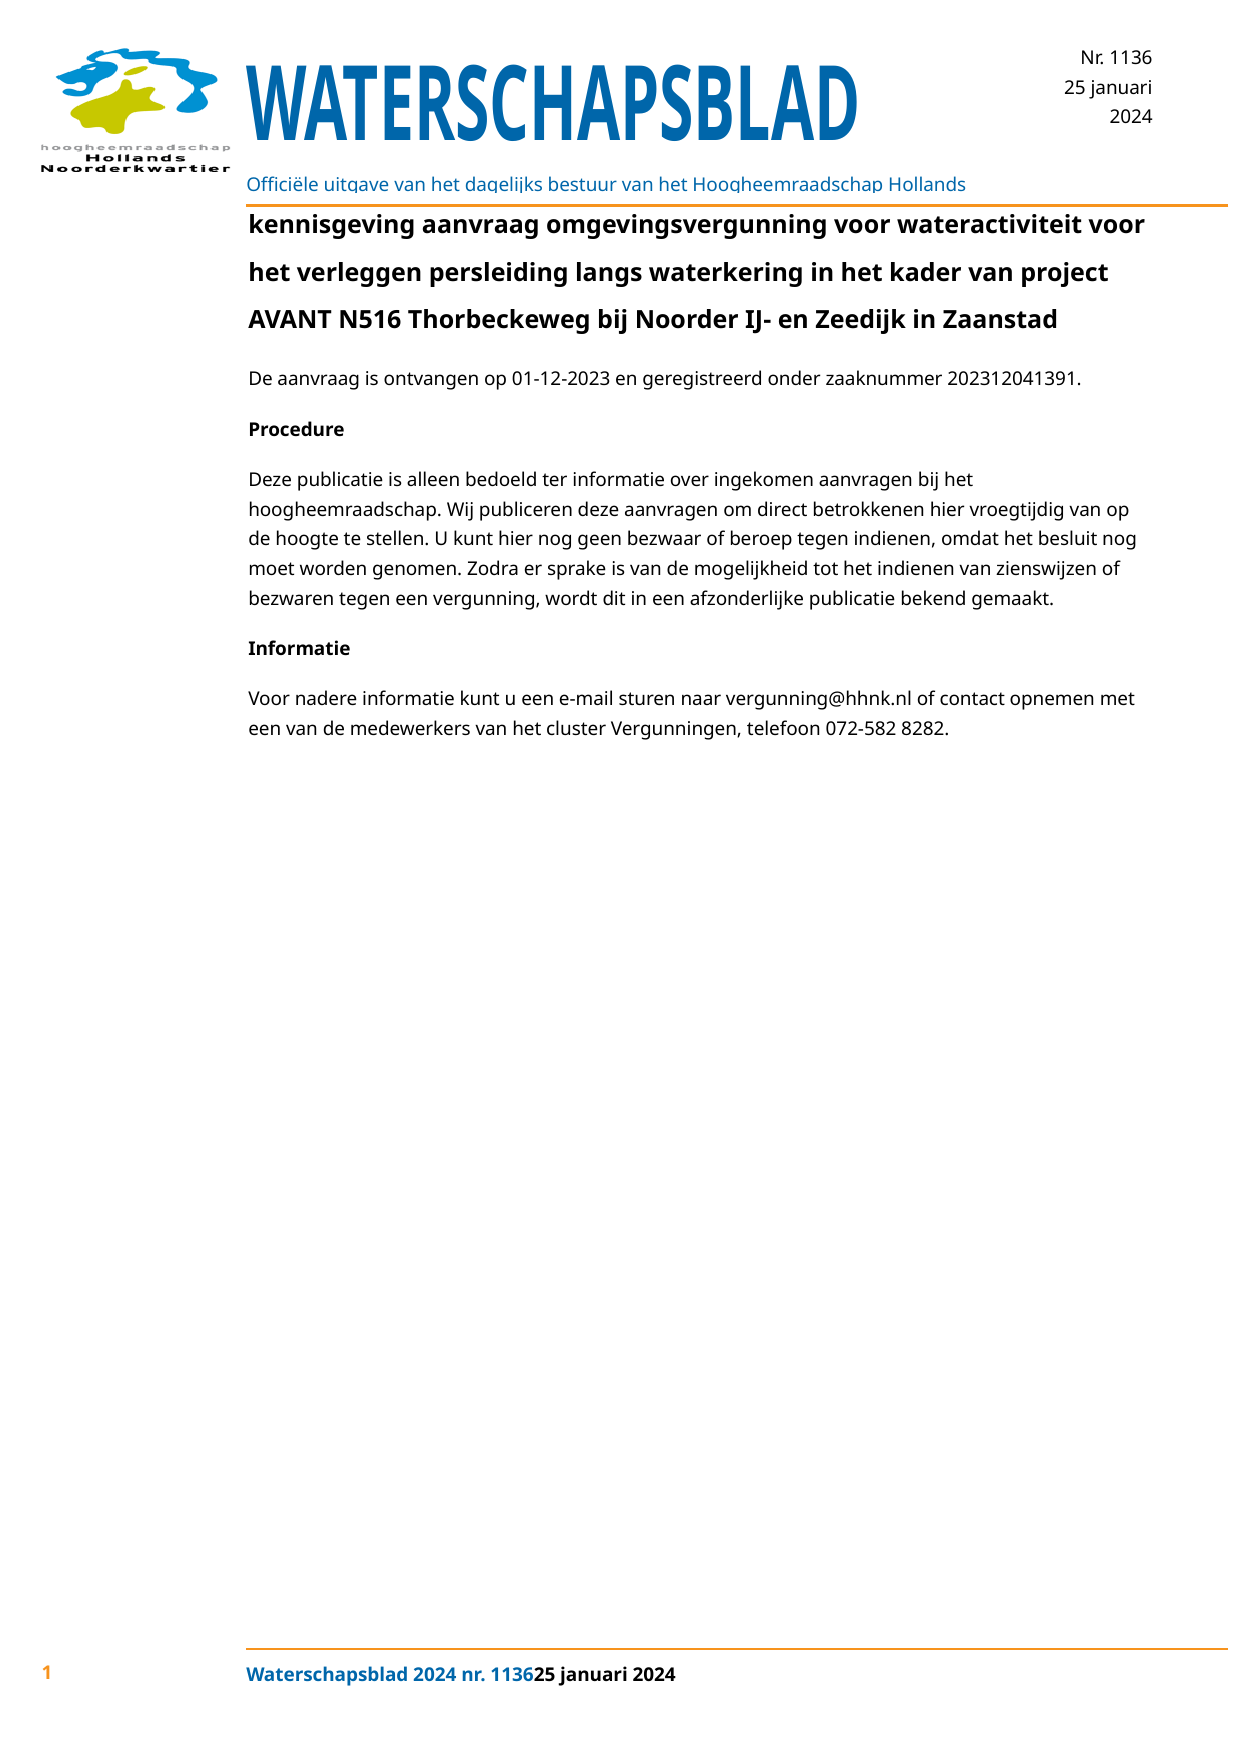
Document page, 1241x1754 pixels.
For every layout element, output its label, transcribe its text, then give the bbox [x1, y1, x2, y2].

picture [41, 47, 231, 172]
text De aanvraag is ontvangen op 01-12-2023 en geregistreerd onder zaaknummer 202312041391. [248, 366, 1152, 391]
text kennisgeving aanvraag omgevingsvergunning voor wateractiviteit voor het verleggen persleiding langs waterkering in het kader van project AVANT N516 Thorbeckeweg bij Noorder IJ- en Zeedijk in Zaanstad [248, 207, 1152, 336]
text Deze publicatie is alleen bedoeld ter informatie over ingekomen aanvragen bij het hoogheemraadschap. Wij publiceren deze aanvragen om direct betrokkenen hier vroegtijdig van op de hoogte te stellen. U kunt hier nog geen bezwaar of beroep tegen indienen, omdat het besluit nog moet worden genomen. Zodra er sprake is van de mogelijkheid tot het indienen van zienswijzen of bezwaren tegen een vergunning, wordt dit in een afzonderlijke publicatie bekend gemaakt. [248, 466, 1152, 610]
text Procedure [248, 416, 1152, 442]
text Voor nadere informatie kunt u een e-mail sturen naar vergunning@hhnk.nl of contact opnemen met een van de medewerkers van het cluster Vergunningen, telefoon 072-582 8282. [248, 686, 1152, 741]
text Informatie [248, 635, 1152, 661]
